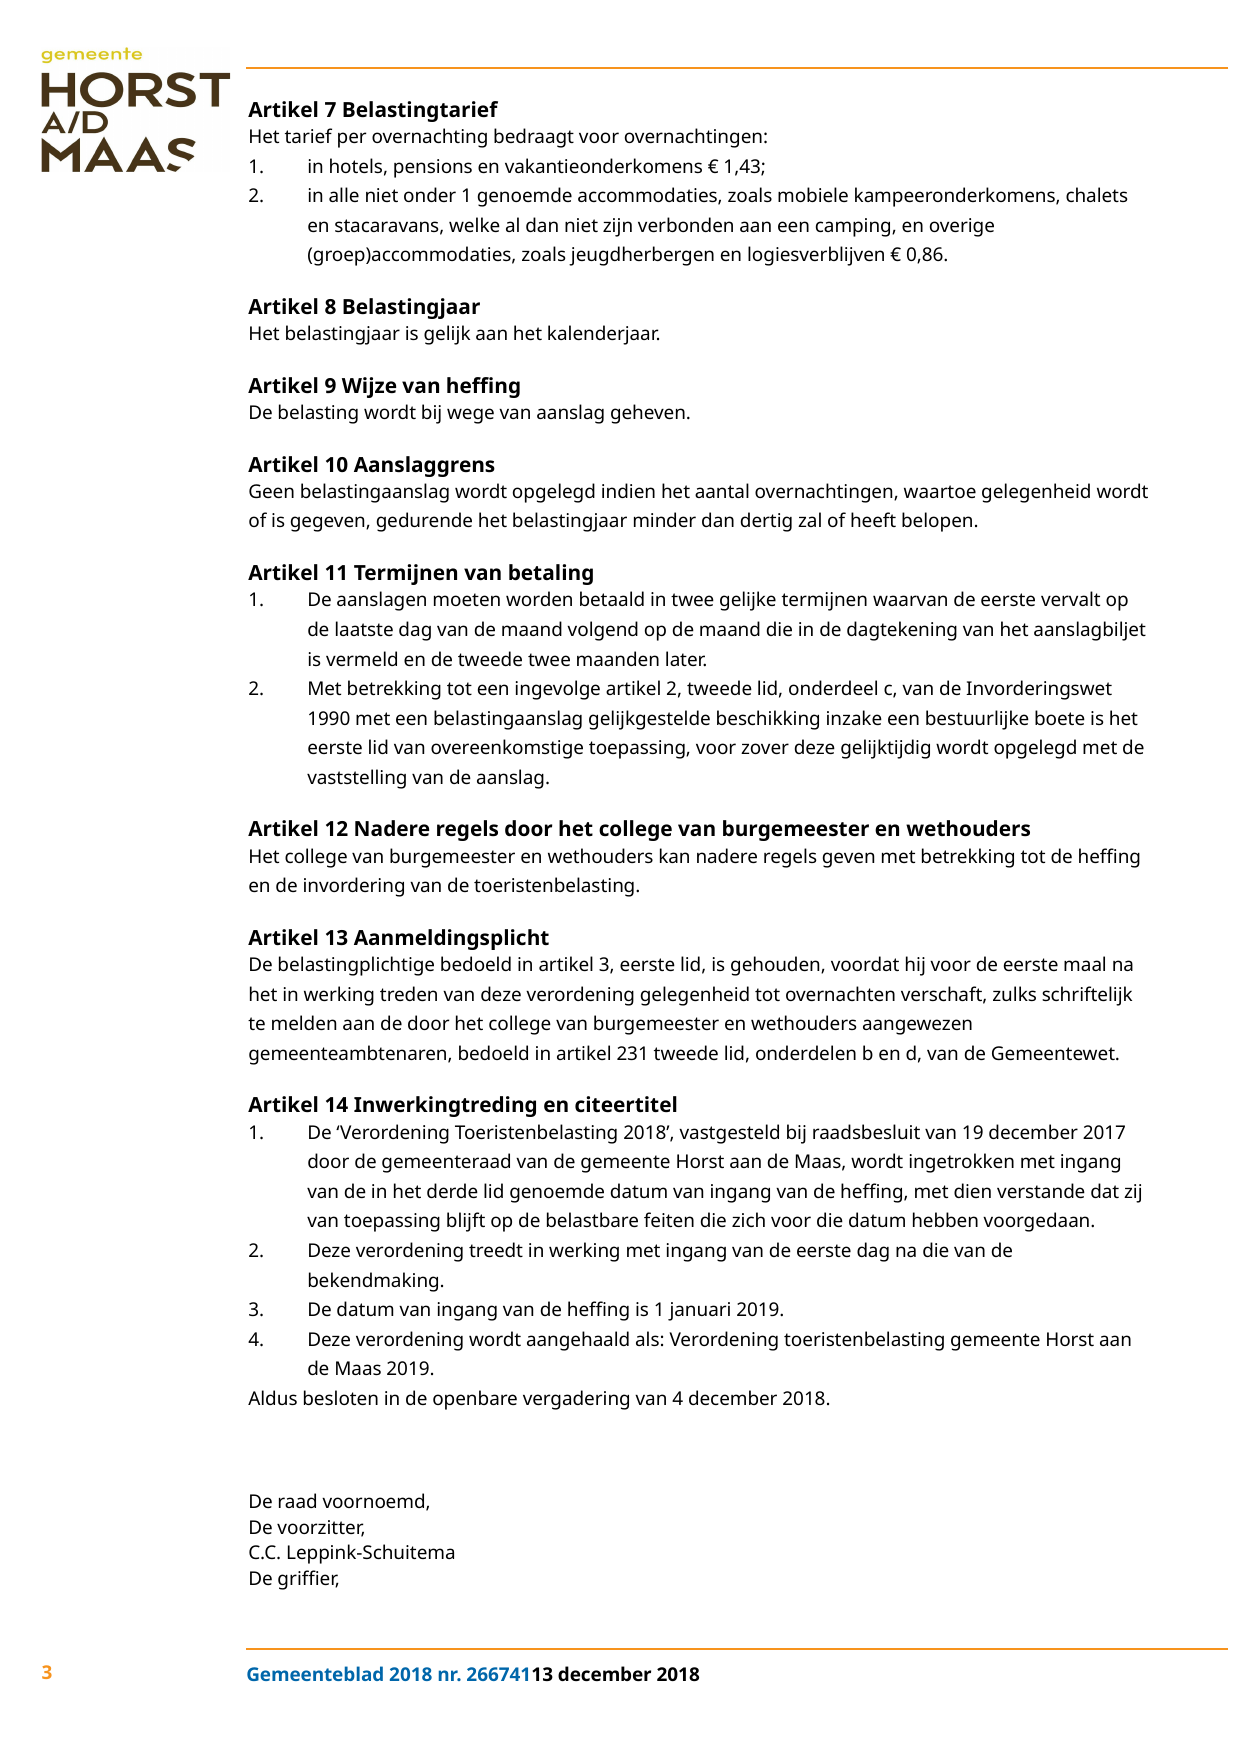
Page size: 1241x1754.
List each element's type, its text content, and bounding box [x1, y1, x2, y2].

list Deze verordening treedt in werking met ingang van de eerste dag na die van de bekendmaking. [248, 1237, 1152, 1293]
text Het tarief per overnachting bedraagt voor overnachtingen: [248, 123, 1152, 149]
list Met betrekking tot een ingevolge artikel 2, tweede lid, onderdeel c, van de Invorderingswet 1990 met een belastingaanslag gelijkgestelde beschikking inzake een bestuurlijke boete is het eerste lid van overeenkomstige toepassing, voor zover deze gelijktijdig wordt opgelegd met de vaststelling van de aanslag. [248, 675, 1152, 790]
list De aanslagen moeten worden betaald in twee gelijke termijnen waarvan de eerste vervalt op de laatste dag van de maand volgend op de maand die in de dagtekening van het aanslagbiljet is vermeld en de tweede twee maanden later. [248, 587, 1152, 671]
text Geen belastingaanslag wordt opgelegd indien het aantal overnachtingen, waartoe gelegenheid wordt of is gegeven, gedurende het belastingjaar minder dan dertig zal of heeft belopen. [248, 478, 1152, 533]
picture [41, 47, 231, 172]
text De raad voornoemd, [248, 1488, 1152, 1514]
list De ‘Verordening Toeristenbelasting 2018’, vastgesteld bij raadsbesluit van 19 december 2017 door de gemeenteraad van de gemeente Horst aan de Maas, wordt ingetrokken met ingang van de in het derde lid genoemde datum van ingang van de heffing, met dien verstande dat zij van toepassing blijft op de belastbare feiten die zich voor die datum hebben voorgedaan. [248, 1119, 1152, 1233]
text De griffier, [248, 1565, 1152, 1591]
text Artikel 10 Aanslaggrens [248, 450, 1152, 478]
text Artikel 14 Inwerkingtreding en citeertitel [248, 1091, 1152, 1119]
text De belasting wordt bij wege van aanslag geheven. [248, 399, 1152, 425]
list Deze verordening wordt aangehaald als: Verordening toeristenbelasting gemeente Horst aan de Maas 2019. [248, 1326, 1152, 1381]
text Artikel 12 Nadere regels door het college van burgemeester en wethouders [248, 814, 1152, 843]
text Het college van burgemeester en wethouders kan nadere regels geven met betrekking tot de heffing en de invordering van de toeristenbelasting. [248, 843, 1152, 898]
list in alle niet onder 1 genoemde accommodaties, zoals mobiele kampeeronderkomens, chalets en stacaravans, welke al dan niet zijn verbonden aan een camping, en overige (groep)accommodaties, zoals jeugdherbergen en logiesverblijven € 0,86. [248, 182, 1152, 267]
text C.C. Leppink-Schuitema [248, 1539, 1152, 1565]
text De voorzitter, [248, 1514, 1152, 1539]
text Artikel 13 Aanmeldingsplicht [248, 923, 1152, 951]
text Artikel 8 Belastingjaar [248, 292, 1152, 320]
text Aldus besloten in de openbare vergadering van 4 december 2018. [248, 1385, 1152, 1411]
text Artikel 9 Wijze van heffing [248, 371, 1152, 399]
text De belastingplichtige bedoeld in artikel 3, eerste lid, is gehouden, voordat hij voor de eerste maal na het in werking treden van deze verordening gelegenheid tot overnachten verschaft, zulks schriftelijk te melden aan de door het college van burgemeester en wethouders aangewezen gemeenteambtenaren, bedoeld in artikel 231 tweede lid, onderdelen b en d, van de Gemeentewet. [248, 951, 1152, 1066]
list in hotels, pensions en vakantieonderkomens € 1,43; [248, 153, 1152, 178]
text Artikel 7 Belastingtarief [248, 95, 1152, 123]
list De datum van ingang van de heffing is 1 januari 2019. [248, 1296, 1152, 1322]
text Artikel 11 Termijnen van betaling [248, 558, 1152, 587]
text Het belastingjaar is gelijk aan het kalenderjaar. [248, 320, 1152, 346]
